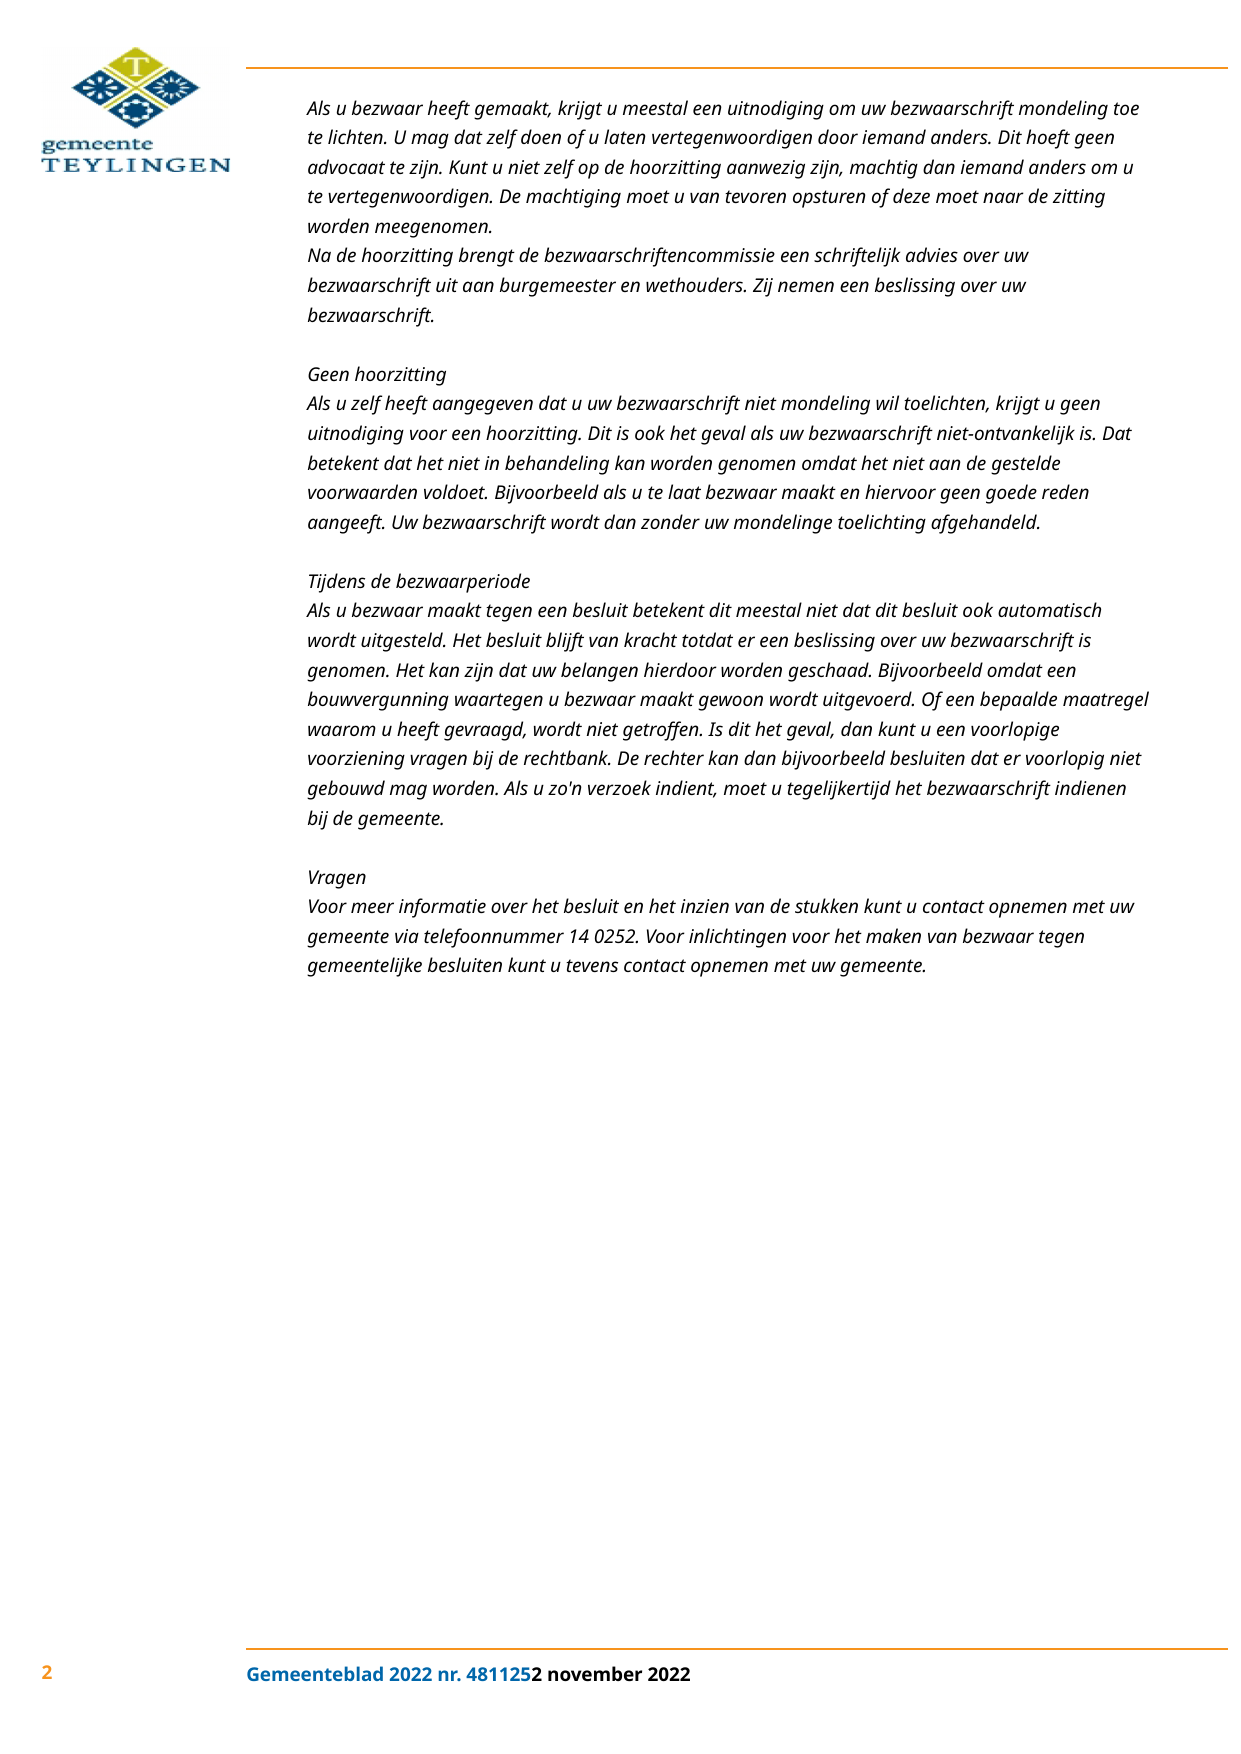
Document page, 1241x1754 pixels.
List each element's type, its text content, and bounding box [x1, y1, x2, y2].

list Voor meer informatie over het besluit en het inzien van de stukken kunt u contact opnemen met uw gemeente via telefoonnummer 14 0252. Voor inlichtingen voor het maken van bezwaar tegen gemeentelijke besluiten kunt u tevens contact opnemen met uw gemeente. [248, 893, 1152, 978]
list Na de hoorzitting brengt de bezwaarschriftencommissie een schriftelijk advies over uw bezwaarschrift uit aan burgemeester en wethouders. Zij nemen een beslissing over uw bezwaarschrift. [248, 243, 1152, 328]
list Als u bezwaar maakt tegen een besluit betekent dit meestal niet dat dit besluit ook automatisch wordt uitgesteld. Het besluit blijft van kracht totdat er een beslissing over uw bezwaarschrift is genomen. Het kan zijn dat uw belangen hierdoor worden geschaad. Bijvoorbeeld omdat een bouwvergunning waartegen u bezwaar maakt gewoon wordt uitgevoerd. Of een bepaalde maatregel waarom u heeft gevraagd, wordt niet getroffen. Is dit het geval, dan kunt u een voorlopige voorziening vragen bij de rechtbank. De rechter kan dan bijvoorbeeld besluiten dat er voorlopig niet gebouwd mag worden. Als u zo'n verzoek indient, moet u tegelijkertijd het bezwaarschrift indienen bij de gemeente. [248, 598, 1152, 831]
list Als u bezwaar heeft gemaakt, krijgt u meestal een uitnodiging om uw bezwaarschrift mondeling toe te lichten. U mag dat zelf doen of u laten vertegenwoordigen door iemand anders. Dit hoeft geen advocaat te zijn. Kunt u niet zelf op de hoorzitting aanwezig zijn, machtig dan iemand anders om u te vertegenwoordigen. De machtiging moet u van tevoren opsturen of deze moet naar de zitting worden meegenomen. [248, 95, 1152, 239]
picture [41, 47, 231, 172]
list Als u zelf heeft aangegeven dat u uw bezwaarschrift niet mondeling wil toelichten, krijgt u geen uitnodiging voor een hoorzitting. Dit is ook het geval als uw bezwaarschrift niet-ontvankelijk is. Dat betekent dat het niet in behandeling kan worden genomen omdat het niet aan de gestelde voorwaarden voldoet. Bijvoorbeeld als u te laat bezwaar maakt en hiervoor geen goede reden aangeeft. Uw bezwaarschrift wordt dan zonder uw mondelinge toelichting afgehandeld. [248, 391, 1152, 535]
list Vragen [248, 864, 1152, 890]
list Tijdens de bezwaarperiode [248, 568, 1152, 594]
list Geen hoorzitting [248, 361, 1152, 387]
